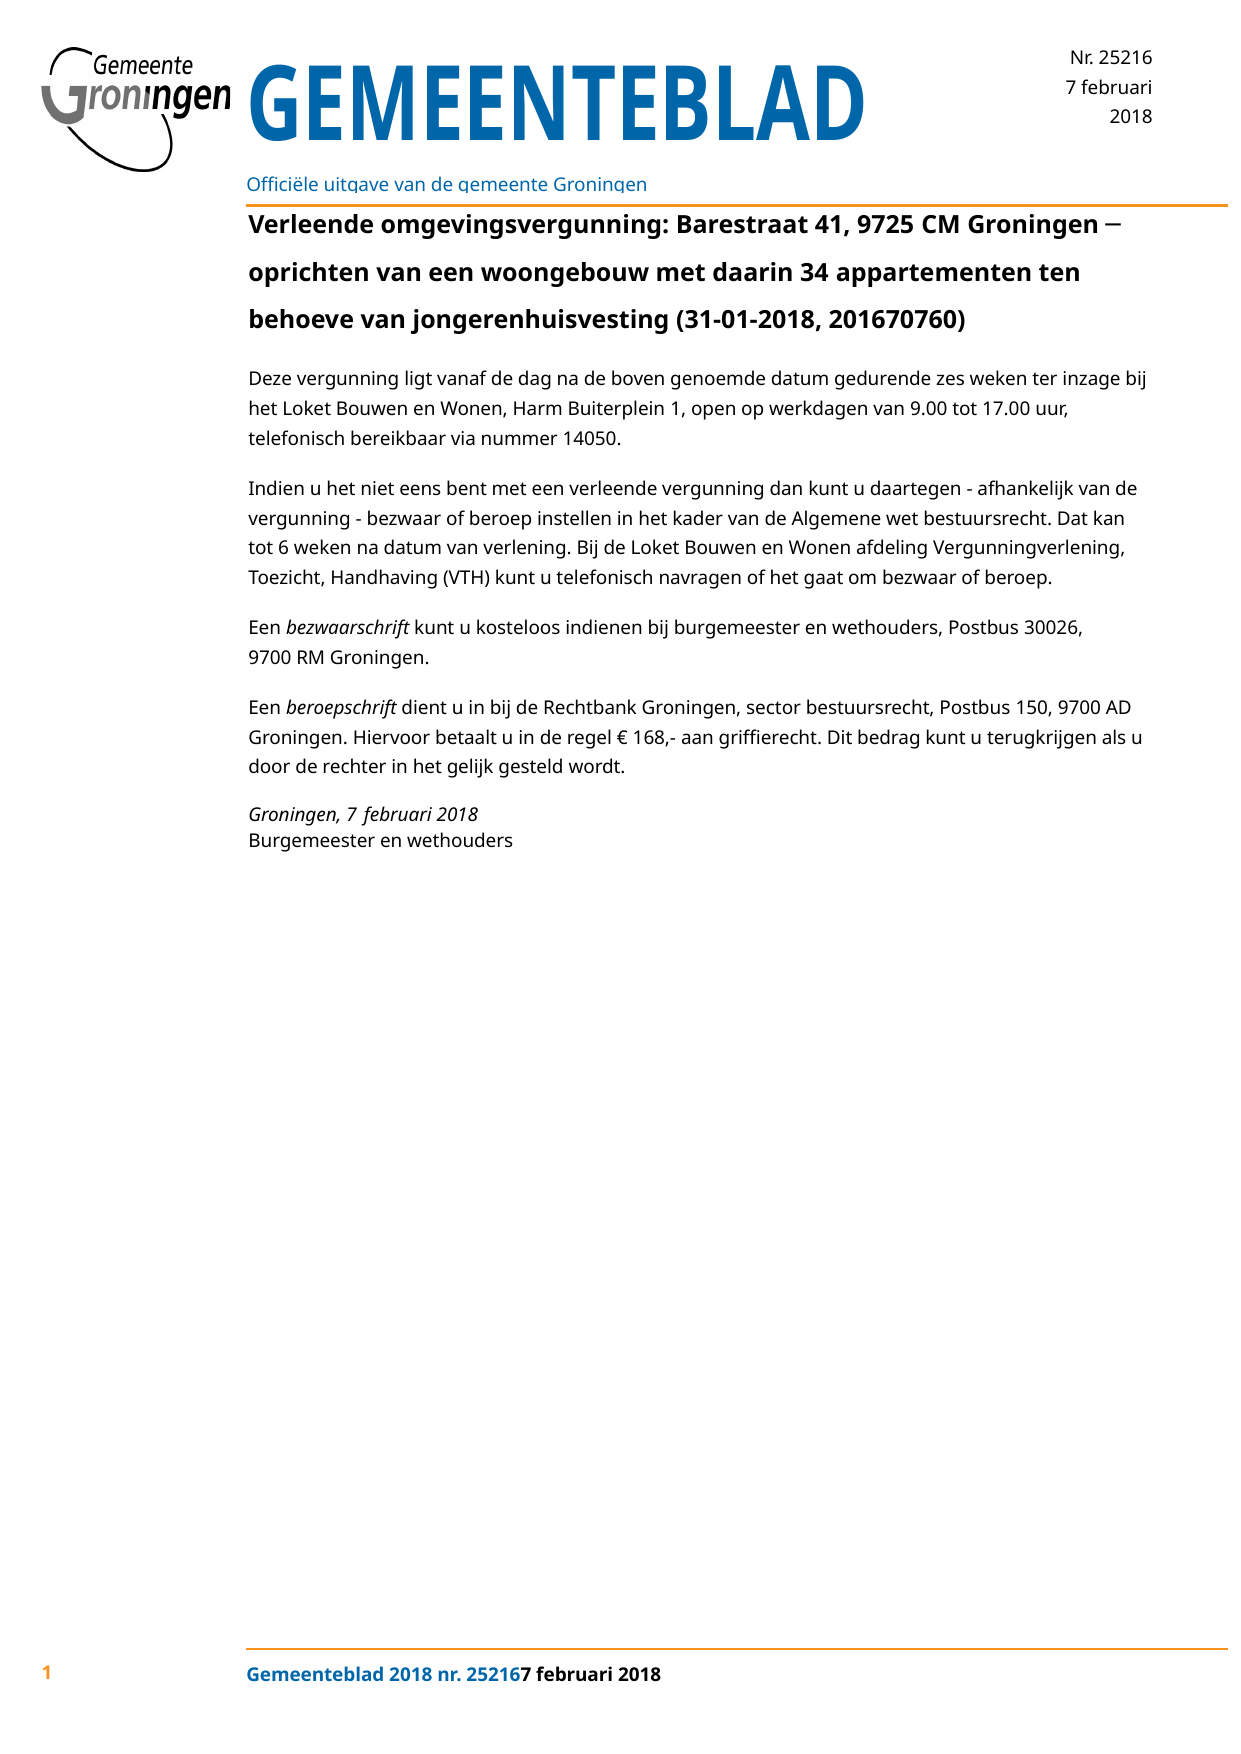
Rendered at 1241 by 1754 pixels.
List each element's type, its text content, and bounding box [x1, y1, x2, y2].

text Groningen, 7 februari 2018 [248, 801, 1152, 827]
text Een beroepschrift dient u in bij de Rechtbank Groningen, sector bestuursrecht, Postbus 150, 9700 AD Groningen. Hiervoor betaalt u in de regel € 168,- aan griffierecht. Dit bedrag kunt u terugkrijgen als u door de rechter in het gelijk gesteld wordt. [248, 694, 1152, 779]
text Burgemeester en wethouders [248, 827, 1152, 853]
text Deze vergunning ligt vanaf de dag na de boven genoemde datum gedurende zes weken ter inzage bij het Loket Bouwen en Wonen, Harm Buiterplein 1, open op werkdagen van 9.00 tot 17.00 uur, telefonisch bereikbaar via nummer 14050. [248, 366, 1152, 450]
text Een bezwaarschrift kunt u kosteloos indienen bij burgemeester en wethouders, Postbus 30026, 9700 RM Groningen. [248, 614, 1152, 669]
text Verleende omgevingsvergunning: Barestraat 41, 9725 CM Groningen ─ oprichten van een woongebouw met daarin 34 appartementen ten behoeve van jongerenhuisvesting (31-01-2018, 201670760) [248, 207, 1152, 336]
picture [41, 47, 231, 172]
text Indien u het niet eens bent met een verleende vergunning dan kunt u daartegen - afhankelijk van de vergunning - bezwaar of beroep instellen in het kader van de Algemene wet bestuursrecht. Dat kan tot 6 weken na datum van verlening. Bij de Loket Bouwen en Wonen afdeling Vergunningverlening, Toezicht, Handhaving (VTH) kunt u telefonisch navragen of het gaat om bezwaar of beroep. [248, 475, 1152, 589]
